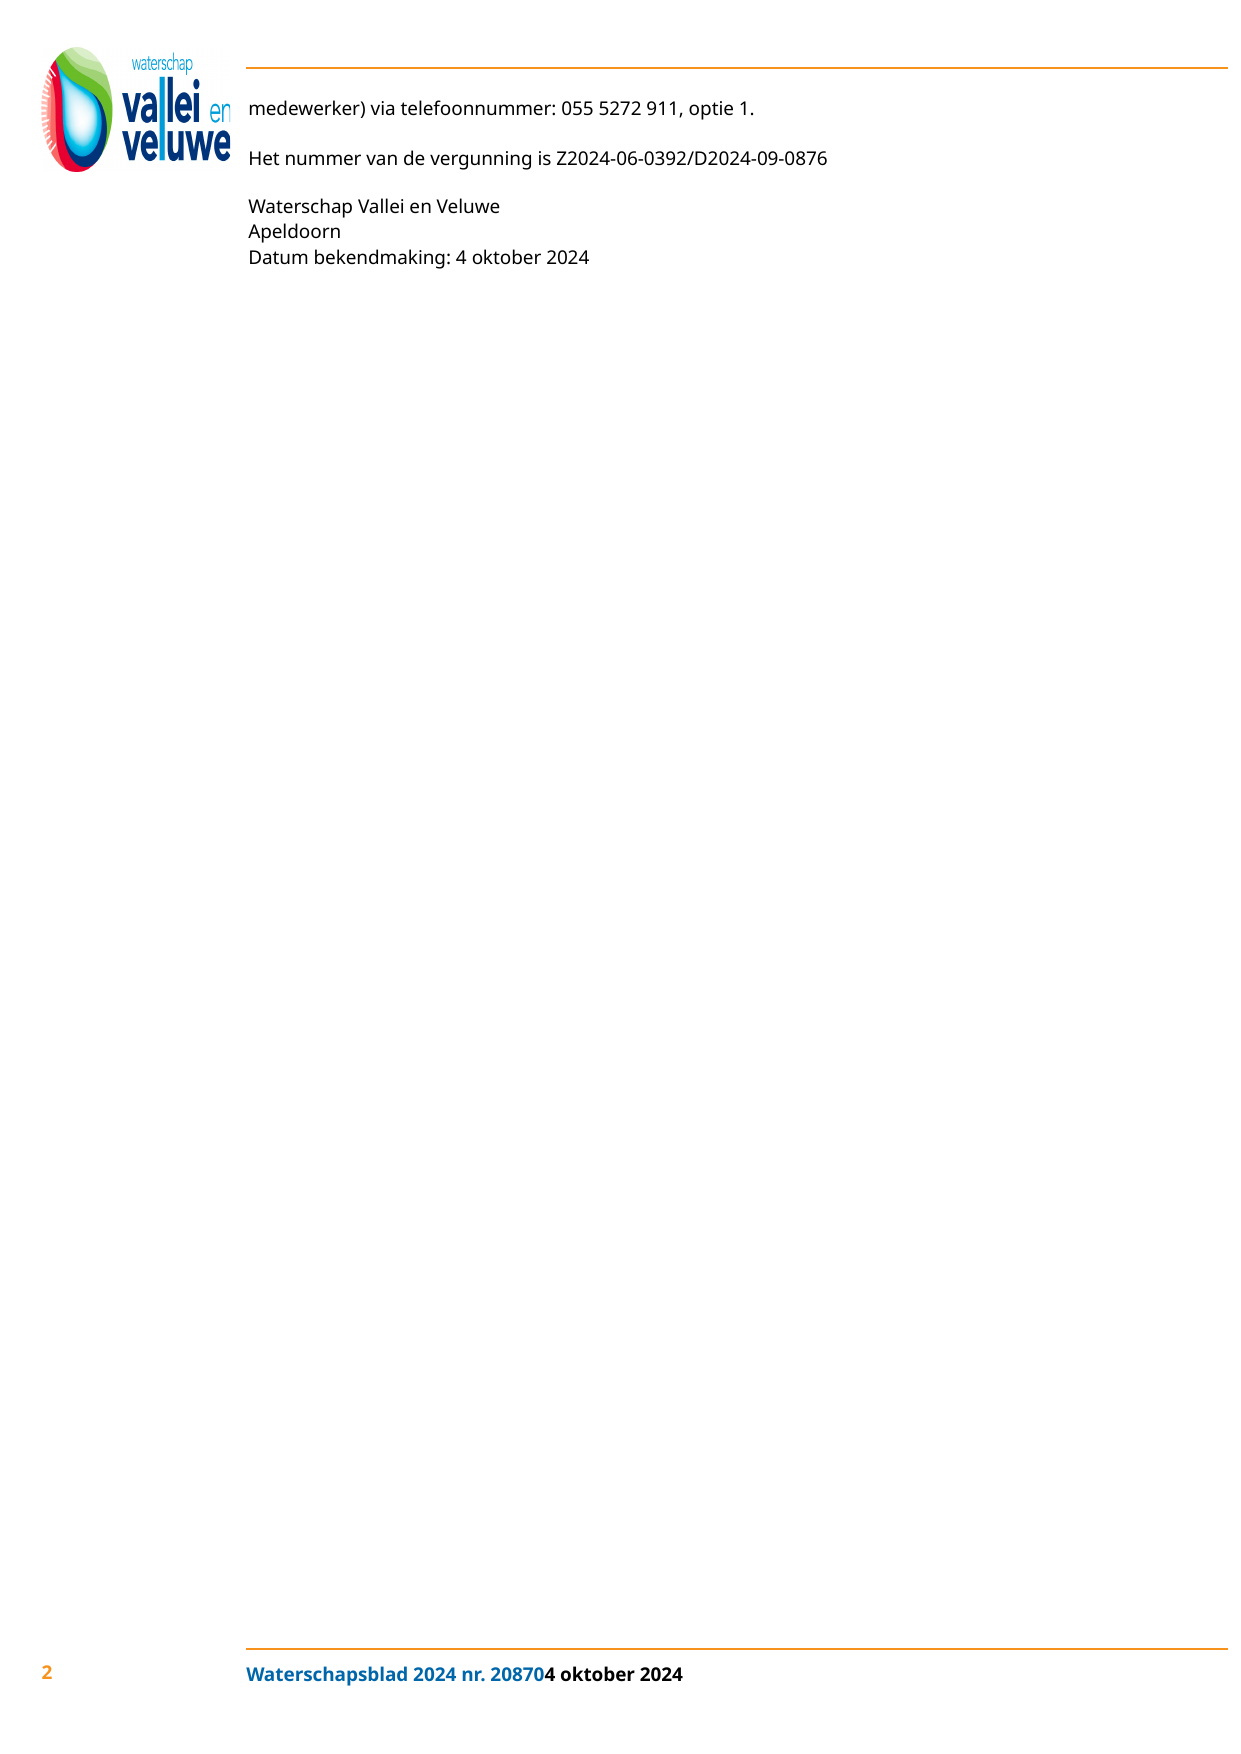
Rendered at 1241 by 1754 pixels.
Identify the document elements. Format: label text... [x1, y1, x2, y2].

text medewerker) via telefoonnummer: 055 5272 911, optie 1. [248, 95, 1152, 121]
text Het nummer van de vergunning is Z2024-06-0392/D2024-09-0876 [248, 145, 1152, 171]
picture [41, 47, 231, 172]
text Apeldoorn [248, 219, 1152, 244]
text Waterschap Vallei en Veluwe [248, 193, 1152, 219]
text Datum bekendmaking: 4 oktober 2024 [248, 244, 1152, 270]
